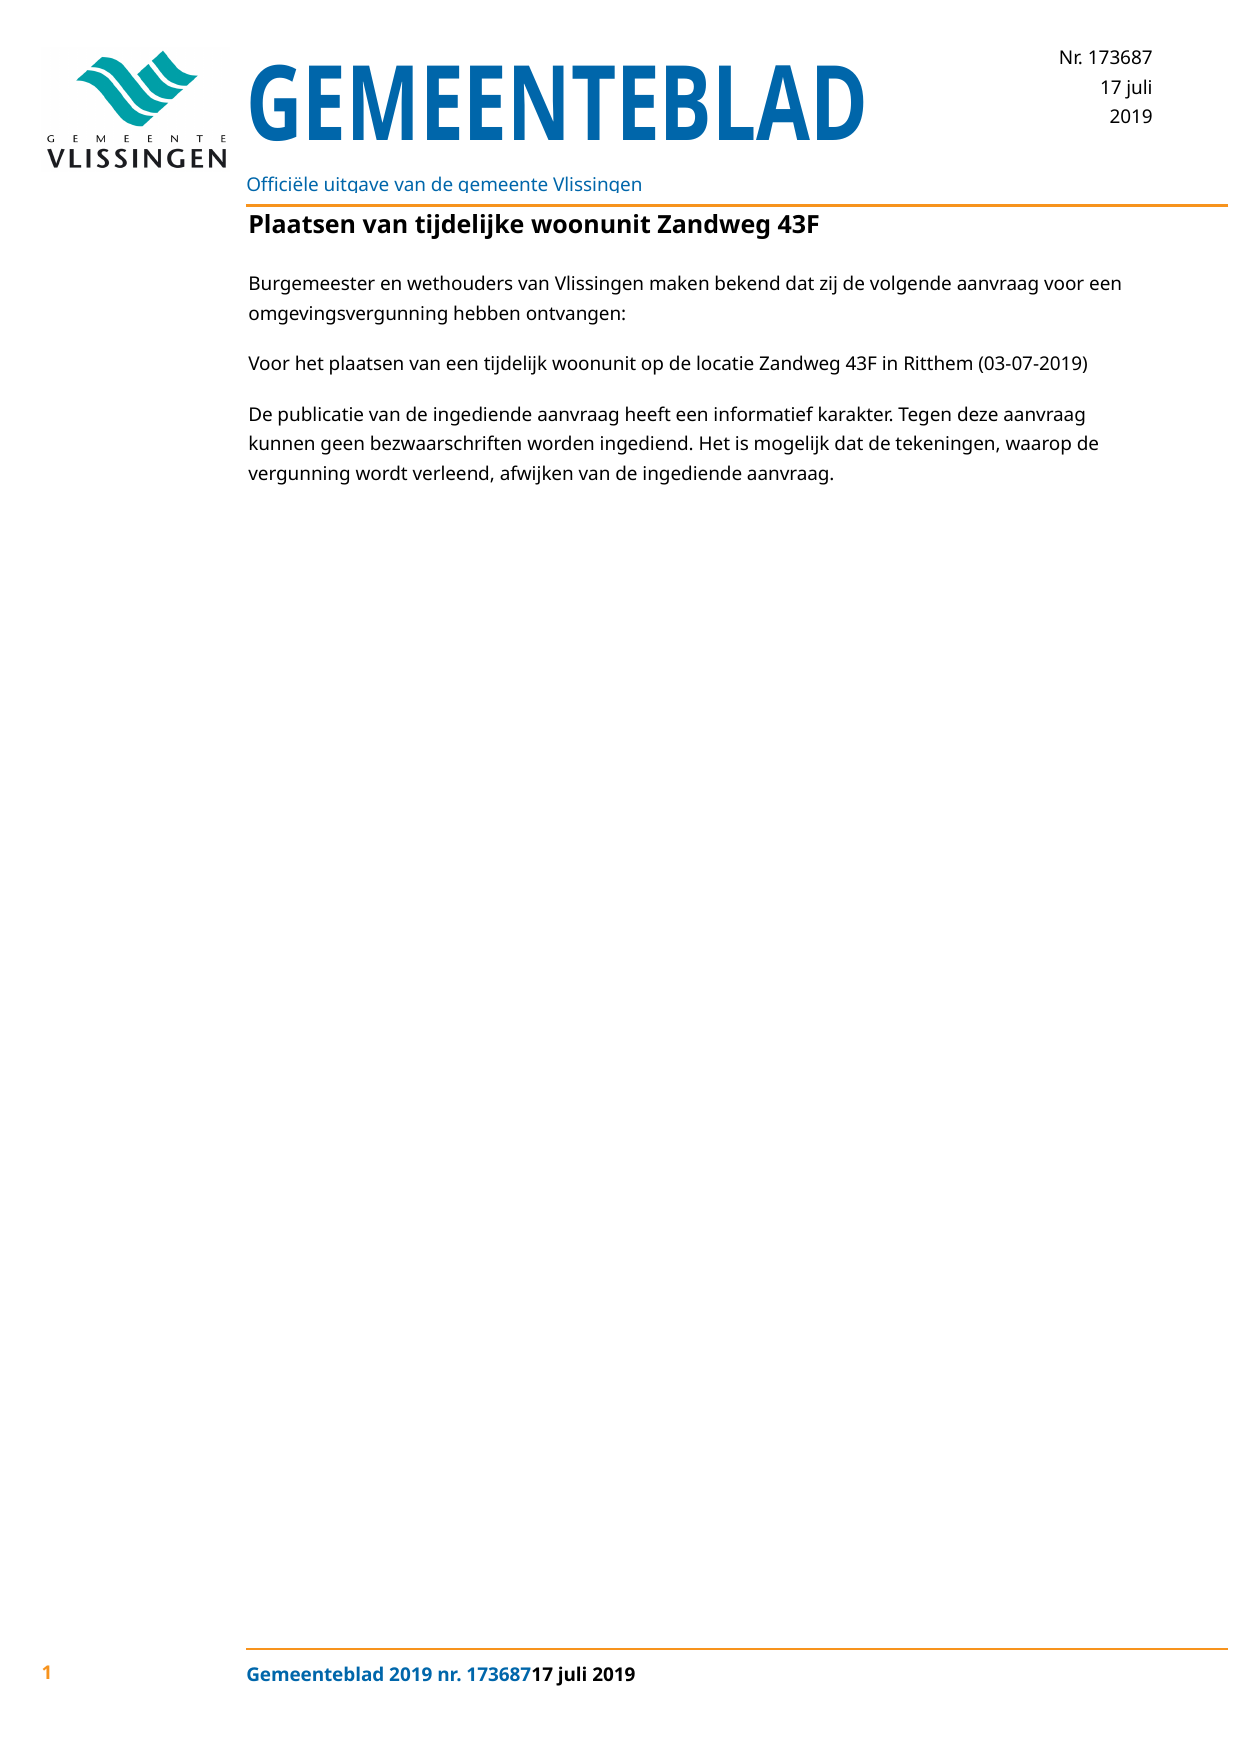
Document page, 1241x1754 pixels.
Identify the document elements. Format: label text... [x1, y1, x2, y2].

text De publicatie van de ingediende aanvraag heeft een informatief karakter. Tegen deze aanvraag kunnen geen bezwaarschriften worden ingediend. Het is mogelijk dat de tekeningen, waarop de vergunning wordt verleend, afwijken van de ingediende aanvraag. [248, 401, 1152, 486]
picture [41, 47, 231, 172]
text Plaatsen van tijdelijke woonunit Zandweg 43F [248, 207, 1152, 241]
text Burgemeester en wethouders van Vlissingen maken bekend dat zij de volgende aanvraag voor een omgevingsvergunning hebben ontvangen: [248, 270, 1152, 326]
text Voor het plaatsen van een tijdelijk woonunit op de locatie Zandweg 43F in Ritthem (03-07-2019) [248, 350, 1152, 376]
